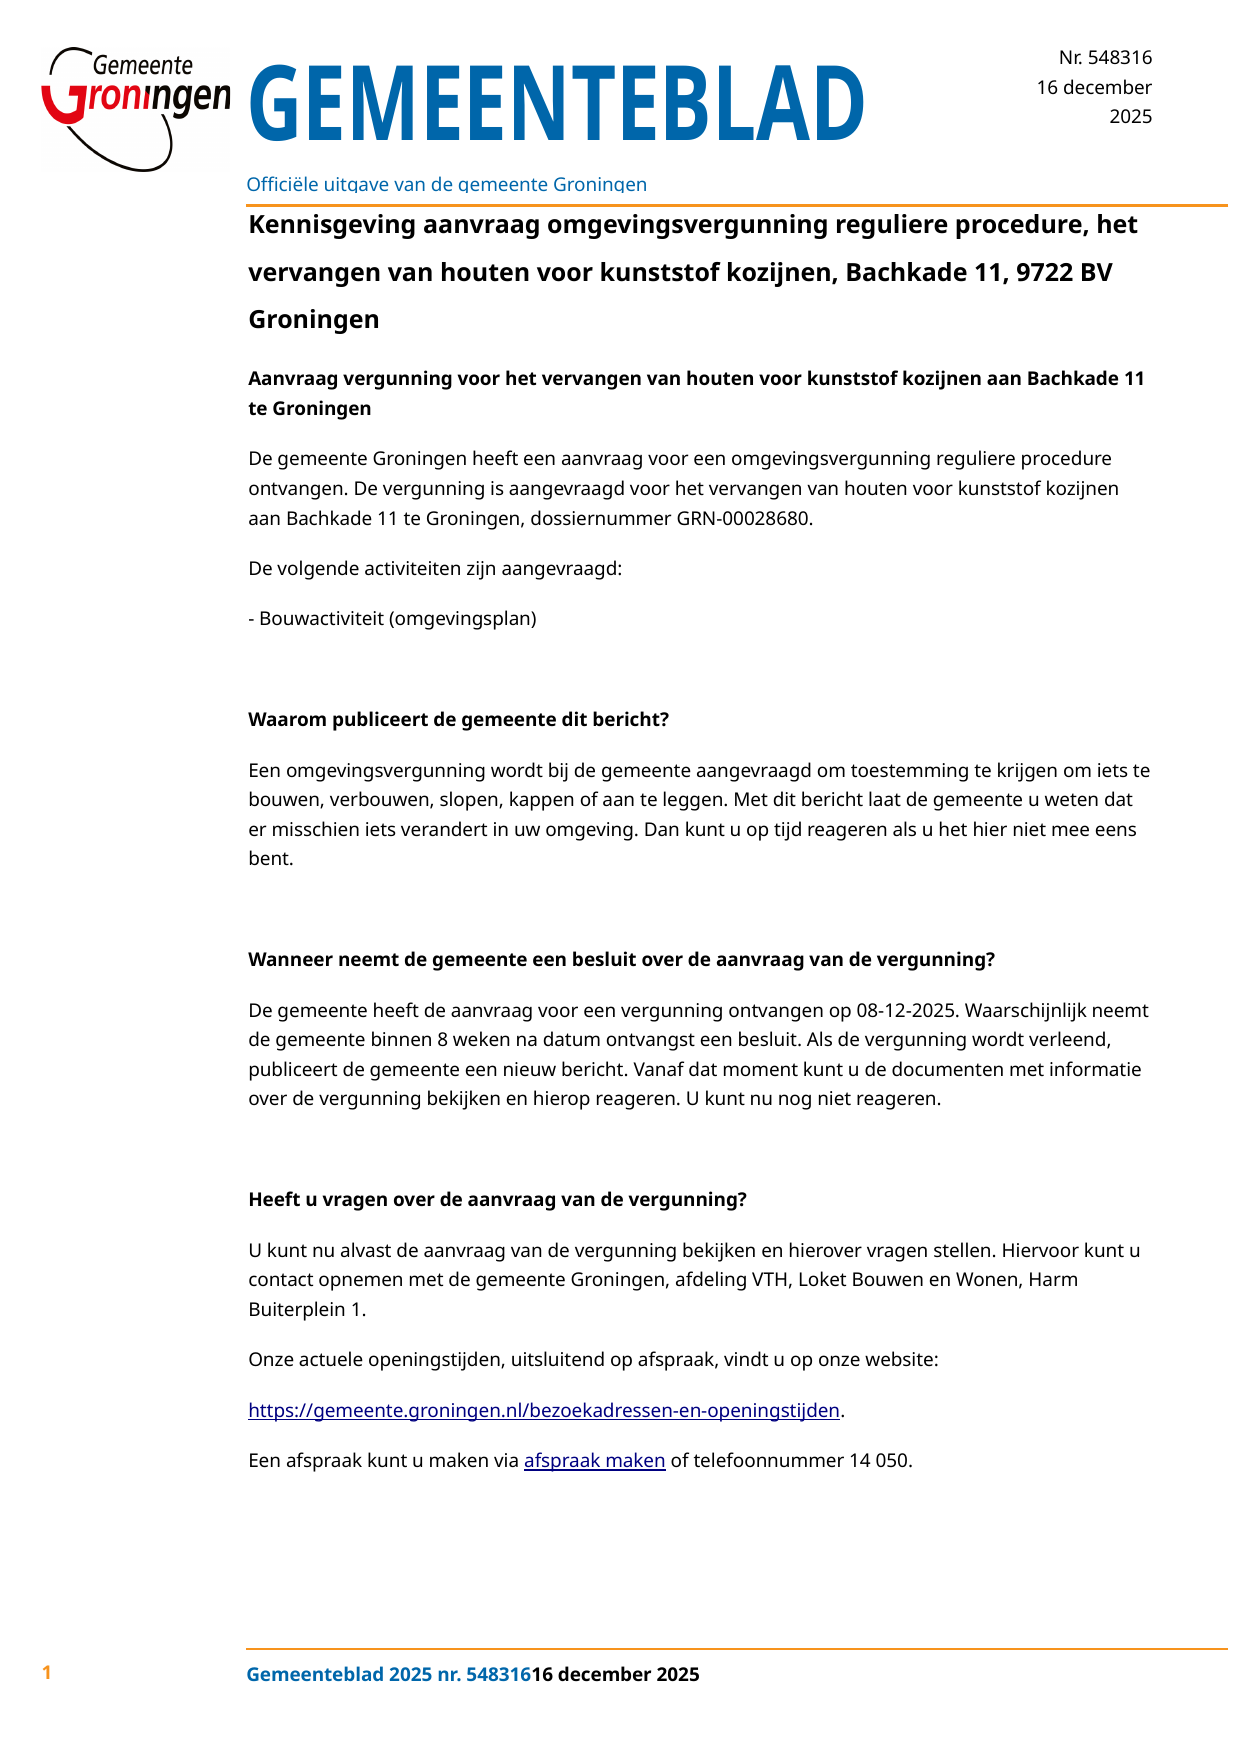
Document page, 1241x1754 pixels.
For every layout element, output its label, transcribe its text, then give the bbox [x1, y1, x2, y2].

text Kennisgeving aanvraag omgevingsvergunning reguliere procedure, het vervangen van houten voor kunststof kozijnen, Bachkade 11, 9722 BV Groningen [248, 207, 1152, 336]
text Waarom publiceert de gemeente dit bericht? [248, 706, 1152, 732]
text De gemeente heeft de aanvraag voor een vergunning ontvangen op 08-12-2025. Waarschijnlijk neemt de gemeente binnen 8 weken na datum ontvangst een besluit. Als de vergunning wordt verleend, publiceert de gemeente een nieuw bericht. Vanaf dat moment kunt u de documenten met informatie over de vergunning bekijken en hierop reageren. U kunt nu nog niet reageren. [248, 997, 1152, 1111]
text Een afspraak kunt u maken via afspraak maken of telefoonnummer 14 050. [248, 1447, 1152, 1473]
text Een omgevingsvergunning wordt bij de gemeente aangevraagd om toestemming te krijgen om iets te bouwen, verbouwen, slopen, kappen of aan te leggen. Met dit bericht laat de gemeente u weten dat er misschien iets verandert in uw omgeving. Dan kunt u op tijd reageren als u het hier niet mee eens bent. [248, 757, 1152, 871]
picture [41, 47, 231, 172]
text Heeft u vragen over de aanvraag van de vergunning? [248, 1186, 1152, 1212]
text Wanneer neemt de gemeente een besluit over de aanvraag van de vergunning? [248, 946, 1152, 972]
text De volgende activiteiten zijn aangevraagd: [248, 555, 1152, 581]
text - Bouwactiviteit (omgevingsplan) [248, 606, 1152, 631]
text https://gemeente.groningen.nl/bezoekadressen-en-openingstijden. [248, 1397, 1152, 1422]
text De gemeente Groningen heeft een aanvraag voor een omgevingsvergunning reguliere procedure ontvangen. De vergunning is aangevraagd voor het vervangen van houten voor kunststof kozijnen aan Bachkade 11 te Groningen, dossiernummer GRN-00028680. [248, 446, 1152, 530]
text U kunt nu alvast de aanvraag van de vergunning bekijken en hierover vragen stellen. Hiervoor kunt u contact opnemen met de gemeente Groningen, afdeling VTH, Loket Bouwen en Wonen, Harm Buiterplein 1. [248, 1237, 1152, 1322]
text Aanvraag vergunning voor het vervangen van houten voor kunststof kozijnen aan Bachkade 11 te Groningen [248, 366, 1152, 421]
text Onze actuele openingstijden, uitsluitend op afspraak, vindt u op onze website: [248, 1346, 1152, 1372]
